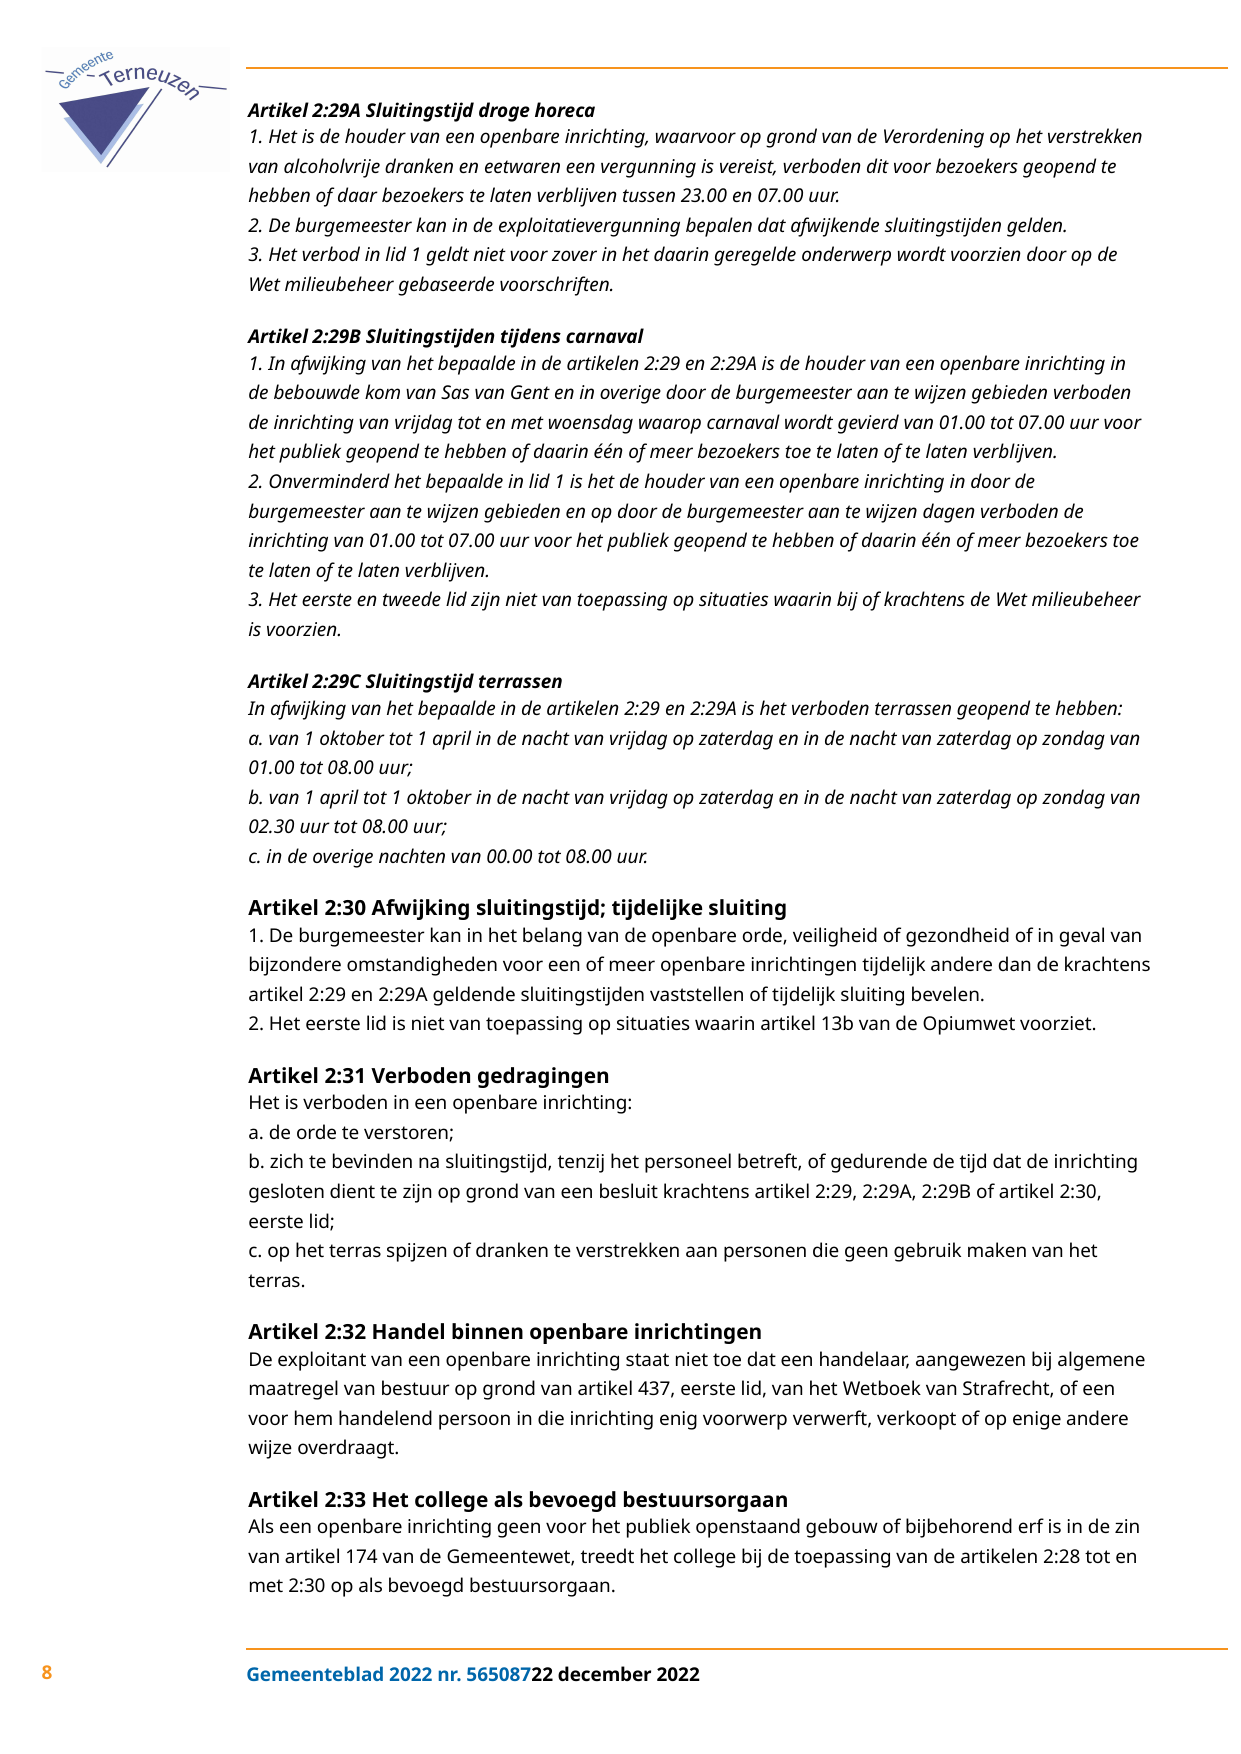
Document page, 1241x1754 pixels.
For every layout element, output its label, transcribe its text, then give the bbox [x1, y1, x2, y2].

text c. in de overige nachten van 00.00 tot 08.00 uur. [248, 843, 1152, 869]
text De exploitant van een openbare inrichting staat niet toe dat een handelaar, aangewezen bij algemene maatregel van bestuur op grond van artikel 437, eerste lid, van het Wetboek van Strafrecht, of een voor hem handelend persoon in die inrichting enig voorwerp verwerft, verkoopt of op enige andere wijze overdraagt. [248, 1346, 1152, 1460]
text c. op het terras spijzen of dranken te verstrekken aan personen die geen gebruik maken van het terras. [248, 1237, 1152, 1293]
text 1. In afwijking van het bepaalde in de artikelen 2:29 en 2:29A is de houder van een openbare inrichting in de bebouwde kom van Sas van Gent en in overige door de burgemeester aan te wijzen gebieden verboden de inrichting van vrijdag tot en met woensdag waarop carnaval wordt gevierd van 01.00 tot 07.00 uur voor het publiek geopend te hebben of daarin één of meer bezoekers toe te laten of te laten verblijven. [248, 350, 1152, 464]
picture [41, 47, 231, 172]
text Als een openbare inrichting geen voor het publiek openstaand gebouw of bijbehorend erf is in de zin van artikel 174 van de Gemeentewet, treedt het college bij de toepassing van de artikelen 2:28 tot en met 2:30 op als bevoegd bestuursorgaan. [248, 1513, 1152, 1598]
text In afwijking van het bepaalde in de artikelen 2:29 en 2:29A is het verboden terrassen geopend te hebben: [248, 695, 1152, 721]
text 2. Het eerste lid is niet van toepassing op situaties waarin artikel 13b van de Opiumwet voorziet. [248, 1011, 1152, 1036]
text Artikel 2:31 Verboden gedragingen [248, 1061, 1152, 1089]
text Artikel 2:29C Sluitingstijd terrassen [248, 667, 1152, 695]
text Artikel 2:30 Afwijking sluitingstijd; tijdelijke sluiting [248, 893, 1152, 922]
text b. zich te bevinden na sluitingstijd, tenzij het personeel betreft, of gedurende de tijd dat de inrichting gesloten dient te zijn op grond van een besluit krachtens artikel 2:29, 2:29A, 2:29B of artikel 2:30, eerste lid; [248, 1149, 1152, 1233]
text a. van 1 oktober tot 1 april in de nacht van vrijdag op zaterdag en in de nacht van zaterdag op zondag van 01.00 tot 08.00 uur; [248, 725, 1152, 780]
text a. de orde te verstoren; [248, 1119, 1152, 1145]
text 1. De burgemeester kan in het belang van de openbare orde, veiligheid of gezondheid of in geval van bijzondere omstandigheden voor een of meer openbare inrichtingen tijdelijk andere dan de krachtens artikel 2:29 en 2:29A geldende sluitingstijden vaststellen of tijdelijk sluiting bevelen. [248, 922, 1152, 1007]
text 2. Onverminderd het bepaalde in lid 1 is het de houder van een openbare inrichting in door de burgemeester aan te wijzen gebieden en op door de burgemeester aan te wijzen dagen verboden de inrichting van 01.00 tot 07.00 uur voor het publiek geopend te hebben of daarin één of meer bezoekers toe te laten of te laten verblijven. [248, 468, 1152, 583]
text b. van 1 april tot 1 oktober in de nacht van vrijdag op zaterdag en in de nacht van zaterdag op zondag van 02.30 uur tot 08.00 uur; [248, 784, 1152, 839]
text Het is verboden in een openbare inrichting: [248, 1089, 1152, 1115]
text Artikel 2:29A Sluitingstijd droge horeca [248, 95, 1152, 123]
text 2. De burgemeester kan in de exploitatievergunning bepalen dat afwijkende sluitingstijden gelden. [248, 212, 1152, 238]
text Artikel 2:33 Het college als bevoegd bestuursorgaan [248, 1485, 1152, 1513]
text 3. Het verbod in lid 1 geldt niet voor zover in het daarin geregelde onderwerp wordt voorzien door op de Wet milieubeheer gebaseerde voorschriften. [248, 242, 1152, 297]
text 3. Het eerste en tweede lid zijn niet van toepassing op situaties waarin bij of krachtens de Wet milieubeheer is voorzien. [248, 587, 1152, 642]
text 1. Het is de houder van een openbare inrichting, waarvoor op grond van de Verordening op het verstrekken van alcoholvrije dranken en eetwaren een vergunning is vereist, verboden dit voor bezoekers geopend te hebben of daar bezoekers te laten verblijven tussen 23.00 en 07.00 uur. [248, 123, 1152, 208]
text Artikel 2:29B Sluitingstijden tijdens carnaval [248, 322, 1152, 350]
text Artikel 2:32 Handel binnen openbare inrichtingen [248, 1317, 1152, 1346]
